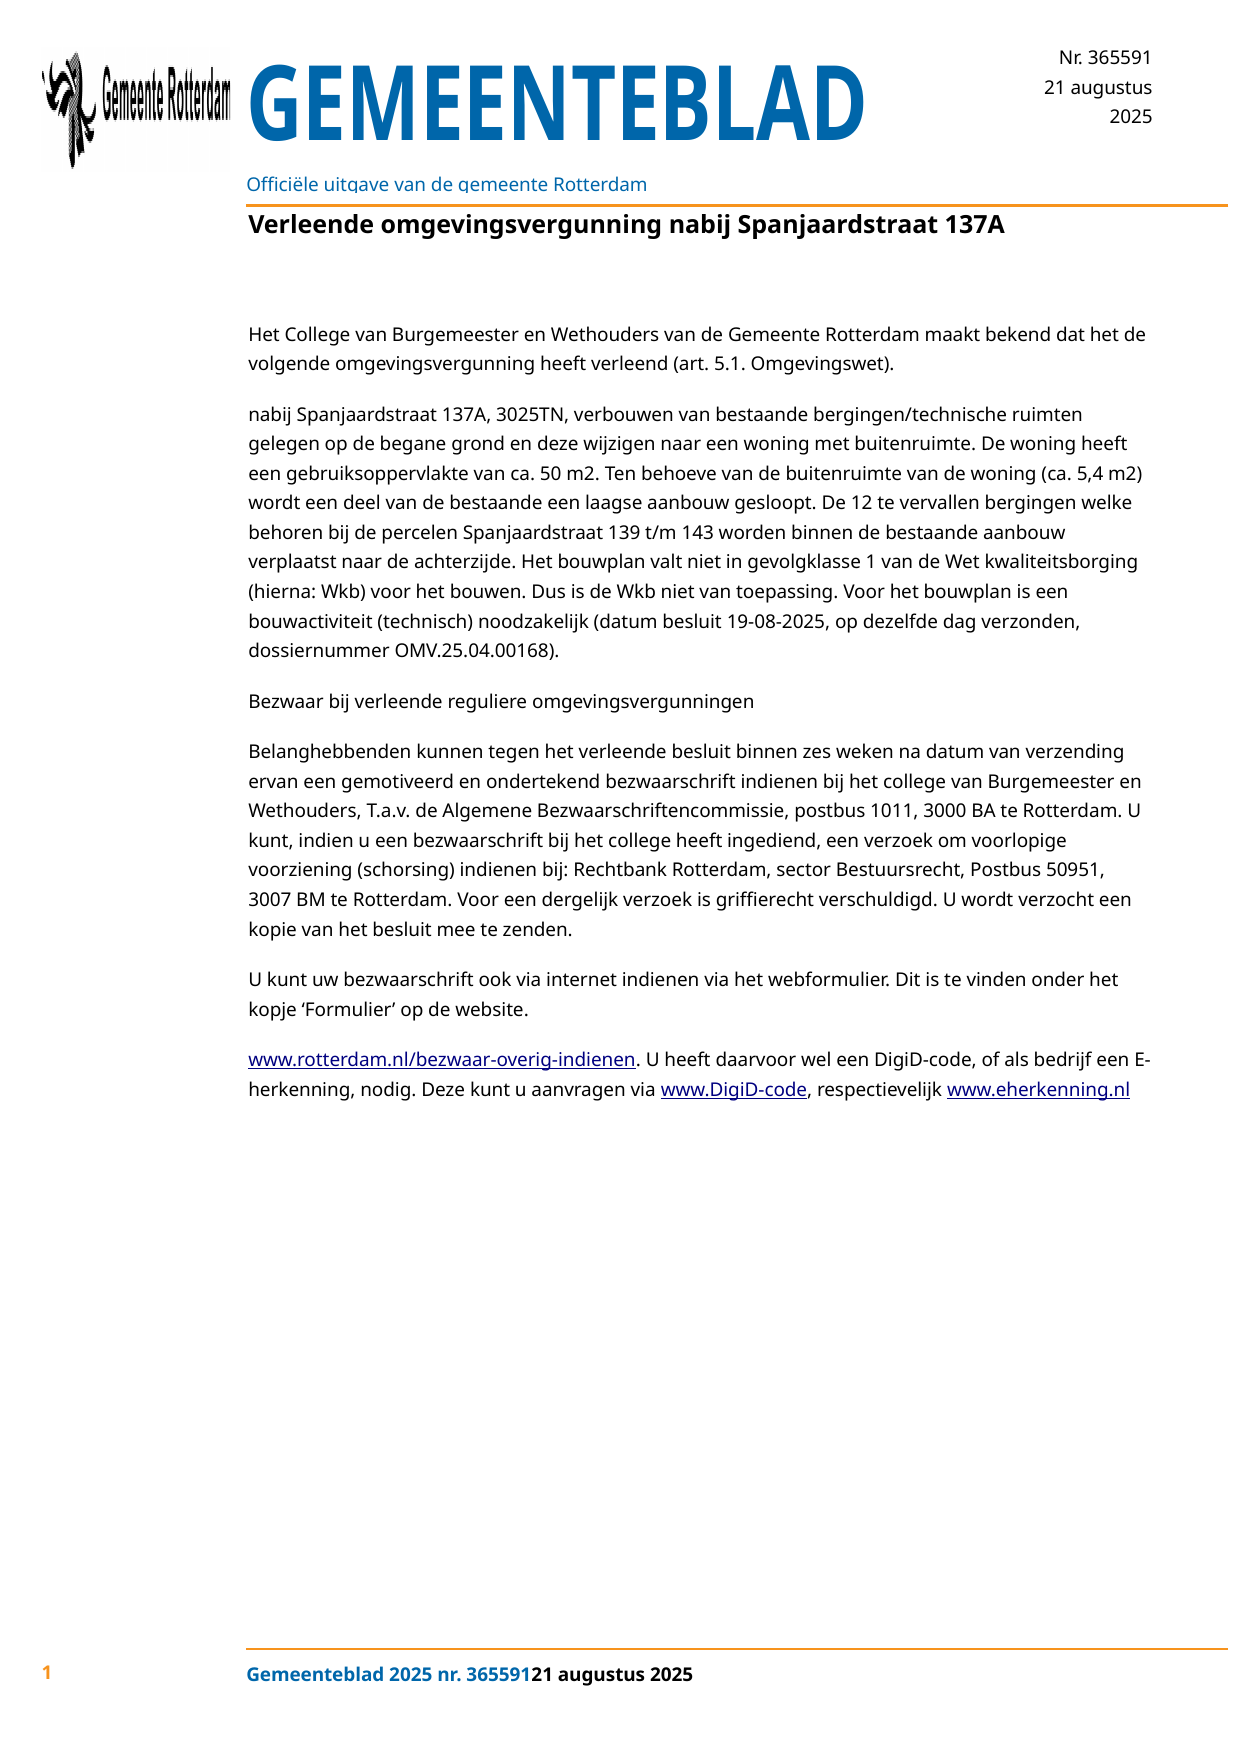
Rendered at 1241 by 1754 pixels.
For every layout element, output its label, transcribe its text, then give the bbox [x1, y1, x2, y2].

picture [41, 47, 231, 172]
text Bezwaar bij verleende reguliere omgevingsvergunningen [248, 688, 1152, 713]
text Het College van Burgemeester en Wethouders van de Gemeente Rotterdam maakt bekend dat het de volgende omgevingsvergunning heeft verleend (art. 5.1. Omgevingswet). [248, 321, 1152, 376]
text Verleende omgevingsvergunning nabij Spanjaardstraat 137A [248, 207, 1152, 241]
text www.rotterdam.nl/bezwaar-overig-indienen. U heeft daarvoor wel een DigiD-code, of als bedrijf een E-herkenning, nodig. Deze kunt u aanvragen via www.DigiD-code, respectievelijk www.eherkenning.nl [248, 1046, 1152, 1101]
text Belanghebbenden kunnen tegen het verleende besluit binnen zes weken na datum van verzending ervan een gemotiveerd en ondertekend bezwaarschrift indienen bij het college van Burgemeester en Wethouders, T.a.v. de Algemene Bezwaarschriftencommissie, postbus 1011, 3000 BA te Rotterdam. U kunt, indien u een bezwaarschrift bij het college heeft ingediend, een verzoek om voorlopige voorziening (schorsing) indienen bij: Rechtbank Rotterdam, sector Bestuursrecht, Postbus 50951, 3007 BM te Rotterdam. Voor een dergelijk verzoek is griffierecht verschuldigd. U wordt verzocht een kopie van het besluit mee te zenden. [248, 738, 1152, 941]
text nabij Spanjaardstraat 137A, 3025TN, verbouwen van bestaande bergingen/technische ruimten gelegen op de begane grond en deze wijzigen naar een woning met buitenruimte. De woning heeft een gebruiksoppervlakte van ca. 50 m2. Ten behoeve van de buitenruimte van de woning (ca. 5,4 m2) wordt een deel van de bestaande een laagse aanbouw gesloopt. De 12 te vervallen bergingen welke behoren bij de percelen Spanjaardstraat 139 t/m 143 worden binnen de bestaande aanbouw verplaatst naar de achterzijde. Het bouwplan valt niet in gevolgklasse 1 van de Wet kwaliteitsborging (hierna: Wkb) voor het bouwen. Dus is de Wkb niet van toepassing. Voor het bouwplan is een bouwactiviteit (technisch) noodzakelijk (datum besluit 19-08-2025, op dezelfde dag verzonden, dossiernummer OMV.25.04.00168). [248, 401, 1152, 663]
text U kunt uw bezwaarschrift ook via internet indienen via het webformulier. Dit is te vinden onder het kopje ‘Formulier’ op de website. [248, 966, 1152, 1021]
